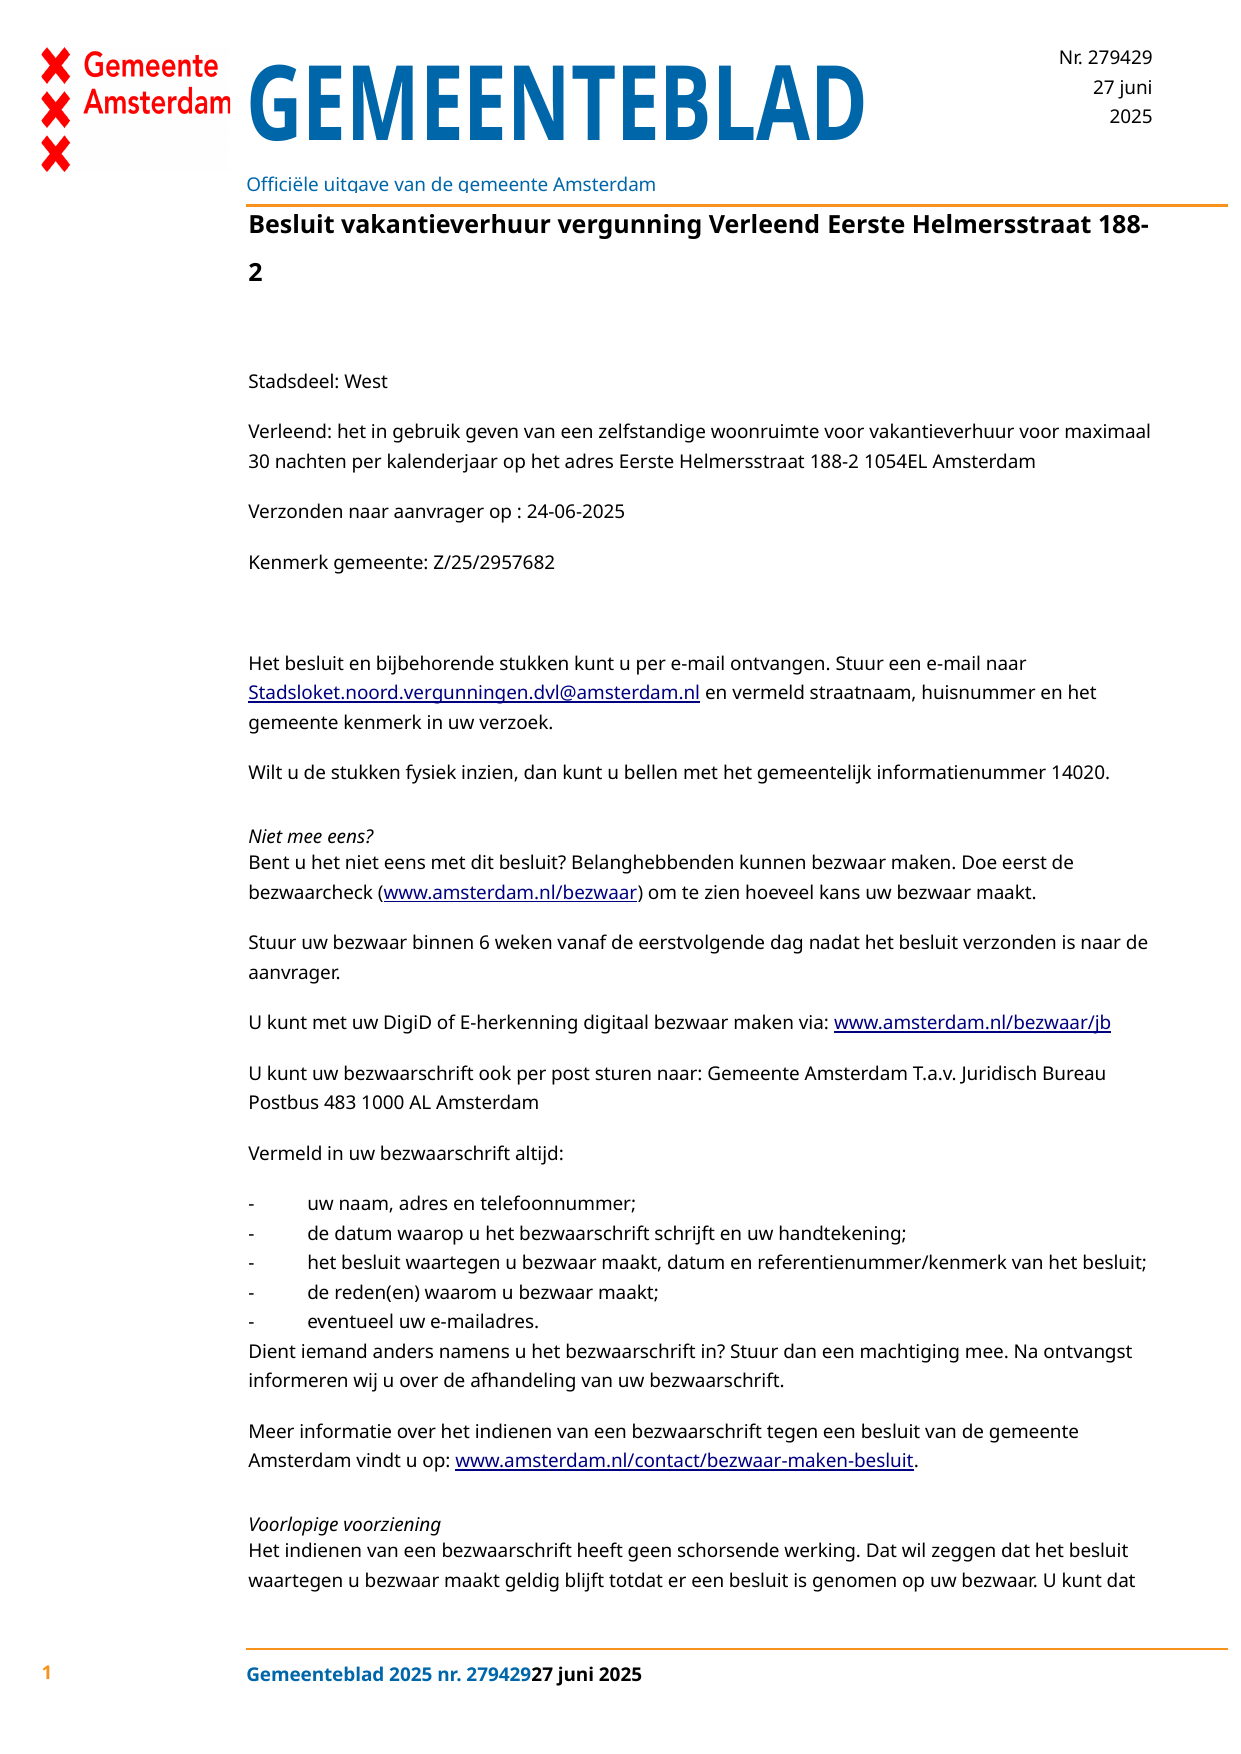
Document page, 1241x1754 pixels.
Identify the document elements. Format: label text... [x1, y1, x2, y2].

text Het besluit en bijbehorende stukken kunt u per e-mail ontvangen. Stuur een e-mail naar Stadsloket.noord.vergunningen.dvl@amsterdam.nl en vermeld straatnaam, huisnummer en het gemeente kenmerk in uw verzoek. [248, 650, 1152, 735]
list de datum waarop u het bezwaarschrift schrijft en uw handtekening; [248, 1220, 1152, 1245]
text Voorlopige voorziening [248, 1512, 1152, 1537]
text U kunt uw bezwaarschrift ook per post sturen naar: Gemeente Amsterdam T.a.v. Juridisch Bureau Postbus 483 1000 AL Amsterdam [248, 1060, 1152, 1115]
text Wilt u de stukken fysiek inzien, dan kunt u bellen met het gemeentelijk informatienummer 14020. [248, 759, 1152, 785]
list de reden(en) waarom u bezwaar maakt; [248, 1279, 1152, 1304]
picture [41, 47, 231, 172]
list eventueel uw e-mailadres. [248, 1308, 1152, 1334]
text Vermeld in uw bezwaarschrift altijd: [248, 1140, 1152, 1165]
text Stadsdeel: West [248, 368, 1152, 394]
text Het indienen van een bezwaarschrift heeft geen schorsende werking. Dat wil zeggen dat het besluit waartegen u bezwaar maakt geldig blijft totdat er een besluit is genomen op uw bezwaar. U kunt dat [248, 1537, 1152, 1593]
text Meer informatie over het indienen van een bezwaarschrift tegen een besluit van de gemeente Amsterdam vindt u op: www.amsterdam.nl/contact/bezwaar-maken-besluit. [248, 1418, 1152, 1473]
text Bent u het niet eens met dit besluit? Belanghebbenden kunnen bezwaar maken. Doe eerst de bezwaarcheck (www.amsterdam.nl/bezwaar) om te zien hoeveel kans uw bezwaar maakt. [248, 849, 1152, 904]
text Verzonden naar aanvrager op : 24-06-2025 [248, 499, 1152, 524]
list het besluit waartegen u bezwaar maakt, datum en referentienummer/kenmerk van het besluit; [248, 1249, 1152, 1275]
text Niet mee eens? [248, 823, 1152, 849]
list uw naam, adres en telefoonnummer; [248, 1190, 1152, 1216]
text Besluit vakantieverhuur vergunning Verleend Eerste Helmersstraat 188-2 [248, 207, 1152, 288]
text Stuur uw bezwaar binnen 6 weken vanaf de eerstvolgende dag nadat het besluit verzonden is naar de aanvrager. [248, 929, 1152, 984]
text Dient iemand anders namens u het bezwaarschrift in? Stuur dan een machtiging mee. Na ontvangst informeren wij u over de afhandeling van uw bezwaarschrift. [248, 1338, 1152, 1393]
text Kenmerk gemeente: Z/25/2957682 [248, 549, 1152, 575]
text U kunt met uw DigiD of E-herkenning digitaal bezwaar maken via: www.amsterdam.nl/bezwaar/jb [248, 1009, 1152, 1035]
text Verleend: het in gebruik geven van een zelfstandige woonruimte voor vakantieverhuur voor maximaal 30 nachten per kalenderjaar op het adres Eerste Helmersstraat 188-2 1054EL Amsterdam [248, 419, 1152, 474]
